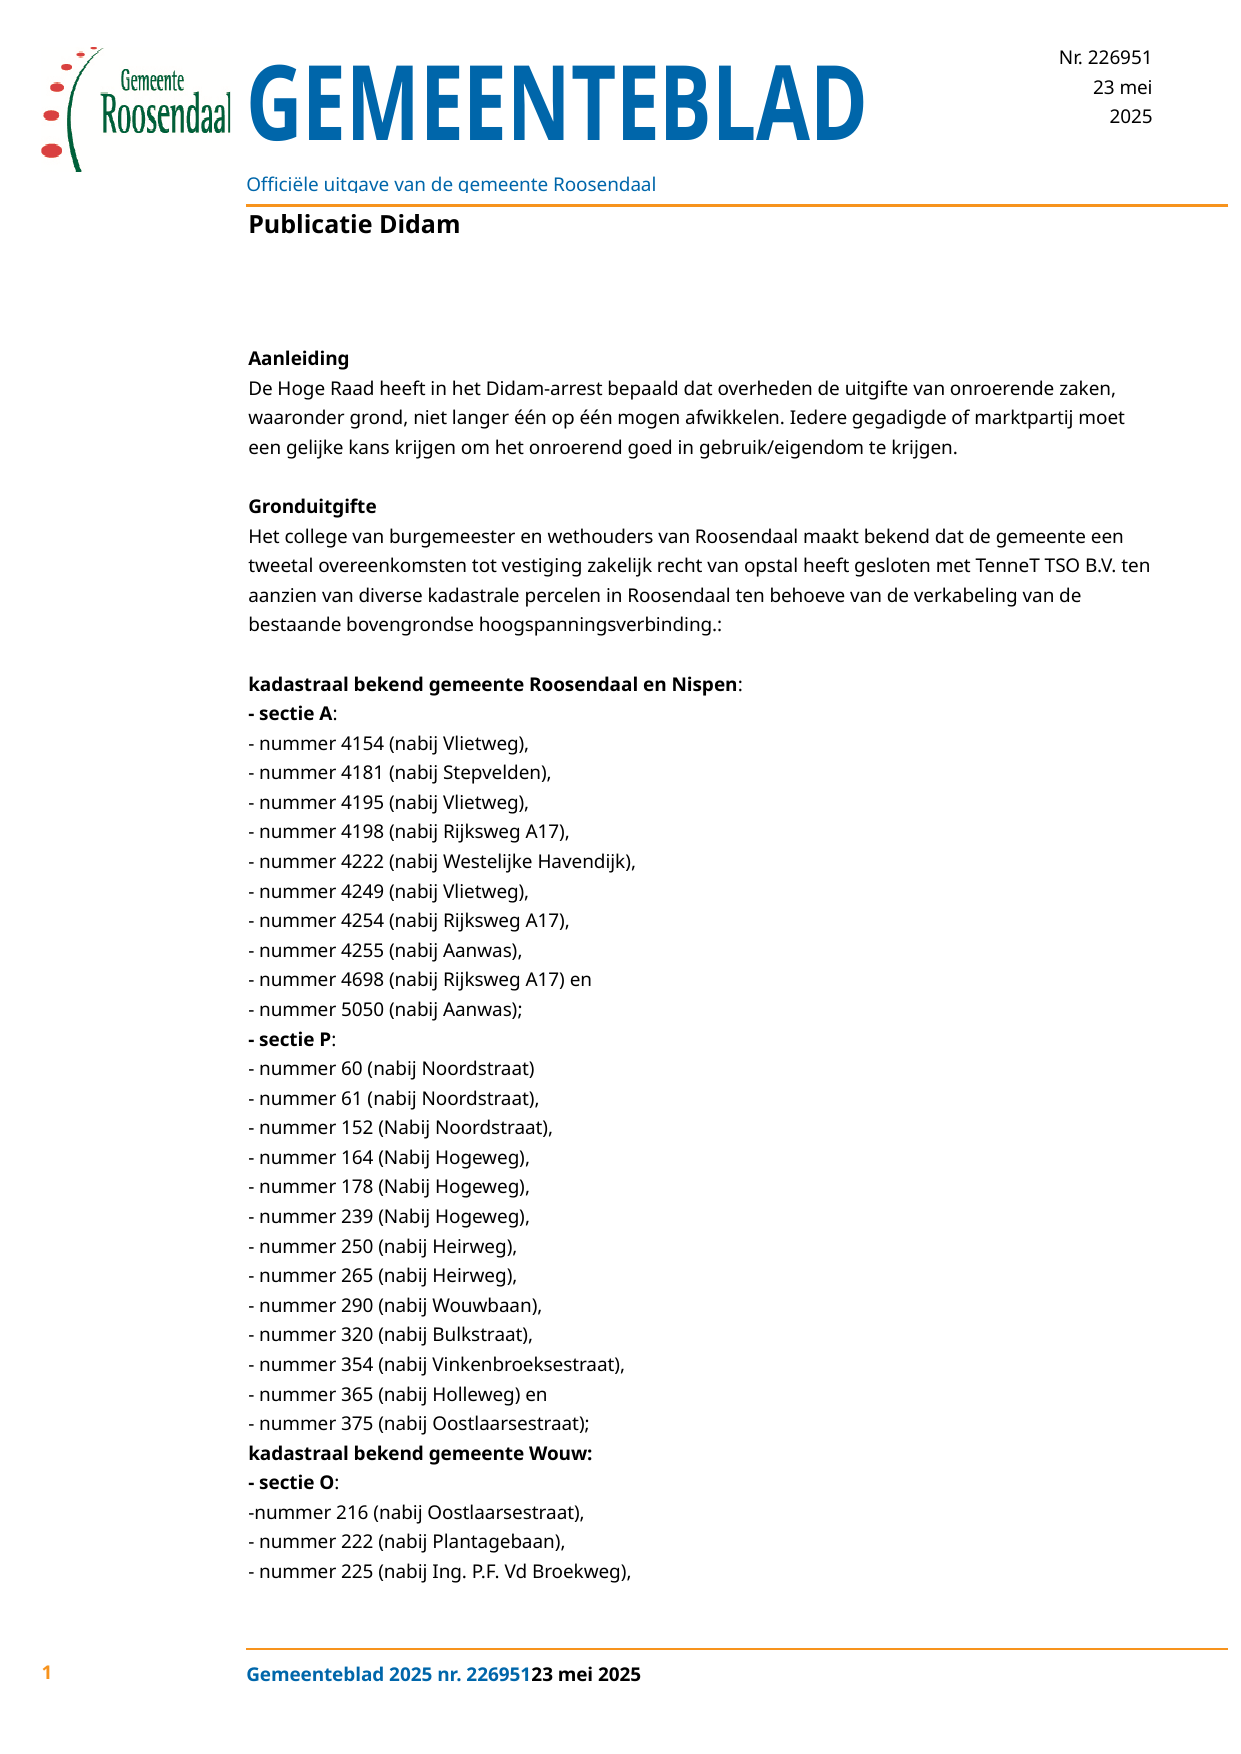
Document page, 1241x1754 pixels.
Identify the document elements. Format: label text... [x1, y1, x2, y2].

text - nummer 4249 (nabij Vlietweg), [248, 878, 1152, 903]
text - sectie O: [248, 1469, 1152, 1495]
text - nummer 375 (nabij Oostlaarsestraat); [248, 1410, 1152, 1436]
text - nummer 4181 (nabij Stepvelden), [248, 759, 1152, 785]
text - nummer 225 (nabij Ing. P.F. Vd Broekweg), [248, 1558, 1152, 1584]
text Gronduitgifte [248, 493, 1152, 519]
text - sectie A: [248, 700, 1152, 726]
text - nummer 4198 (nabij Rijksweg A17), [248, 819, 1152, 844]
text - nummer 4222 (nabij Westelijke Havendijk), [248, 848, 1152, 874]
text - nummer 365 (nabij Holleweg) en [248, 1381, 1152, 1406]
picture [41, 47, 231, 172]
text Het college van burgemeester en wethouders van Roosendaal maakt bekend dat de gemeente een tweetal overeenkomsten tot vestiging zakelijk recht van opstal heeft gesloten met TenneT TSO B.V. ten aanzien van diverse kadastrale percelen in Roosendaal ten behoeve van de verkabeling van de bestaande bovengrondse hoogspanningsverbinding.: [248, 523, 1152, 637]
text - nummer 152 (Nabij Noordstraat), [248, 1114, 1152, 1140]
text - sectie P: [248, 1026, 1152, 1051]
text - nummer 239 (Nabij Hogeweg), [248, 1203, 1152, 1229]
text - nummer 4154 (nabij Vlietweg), [248, 730, 1152, 756]
text - nummer 354 (nabij Vinkenbroeksestraat), [248, 1351, 1152, 1377]
text - nummer 4255 (nabij Aanwas), [248, 937, 1152, 963]
text - nummer 5050 (nabij Aanwas); [248, 996, 1152, 1022]
text - nummer 4698 (nabij Rijksweg A17) en [248, 967, 1152, 992]
text kadastraal bekend gemeente Wouw: [248, 1440, 1152, 1466]
text De Hoge Raad heeft in het Didam-arrest bepaald dat overheden de uitgifte van onroerende zaken, waaronder grond, niet langer één op één mogen afwikkelen. Iedere gegadigde of marktpartij moet een gelijke kans krijgen om het onroerend goed in gebruik/eigendom te krijgen. [248, 375, 1152, 460]
text Aanleiding [248, 345, 1152, 371]
text - nummer 60 (nabij Noordstraat) [248, 1055, 1152, 1081]
text - nummer 222 (nabij Plantagebaan), [248, 1529, 1152, 1554]
text kadastraal bekend gemeente Roosendaal en Nispen: [248, 671, 1152, 696]
text - nummer 250 (nabij Heirweg), [248, 1233, 1152, 1258]
text - nummer 4254 (nabij Rijksweg A17), [248, 907, 1152, 933]
text - nummer 164 (Nabij Hogeweg), [248, 1144, 1152, 1170]
text Publicatie Didam [248, 207, 1152, 241]
text - nummer 61 (nabij Noordstraat), [248, 1085, 1152, 1111]
text - nummer 178 (Nabij Hogeweg), [248, 1174, 1152, 1199]
text - nummer 320 (nabij Bulkstraat), [248, 1322, 1152, 1347]
text - nummer 4195 (nabij Vlietweg), [248, 789, 1152, 815]
text -nummer 216 (nabij Oostlaarsestraat), [248, 1499, 1152, 1525]
text - nummer 265 (nabij Heirweg), [248, 1262, 1152, 1288]
text - nummer 290 (nabij Wouwbaan), [248, 1292, 1152, 1318]
